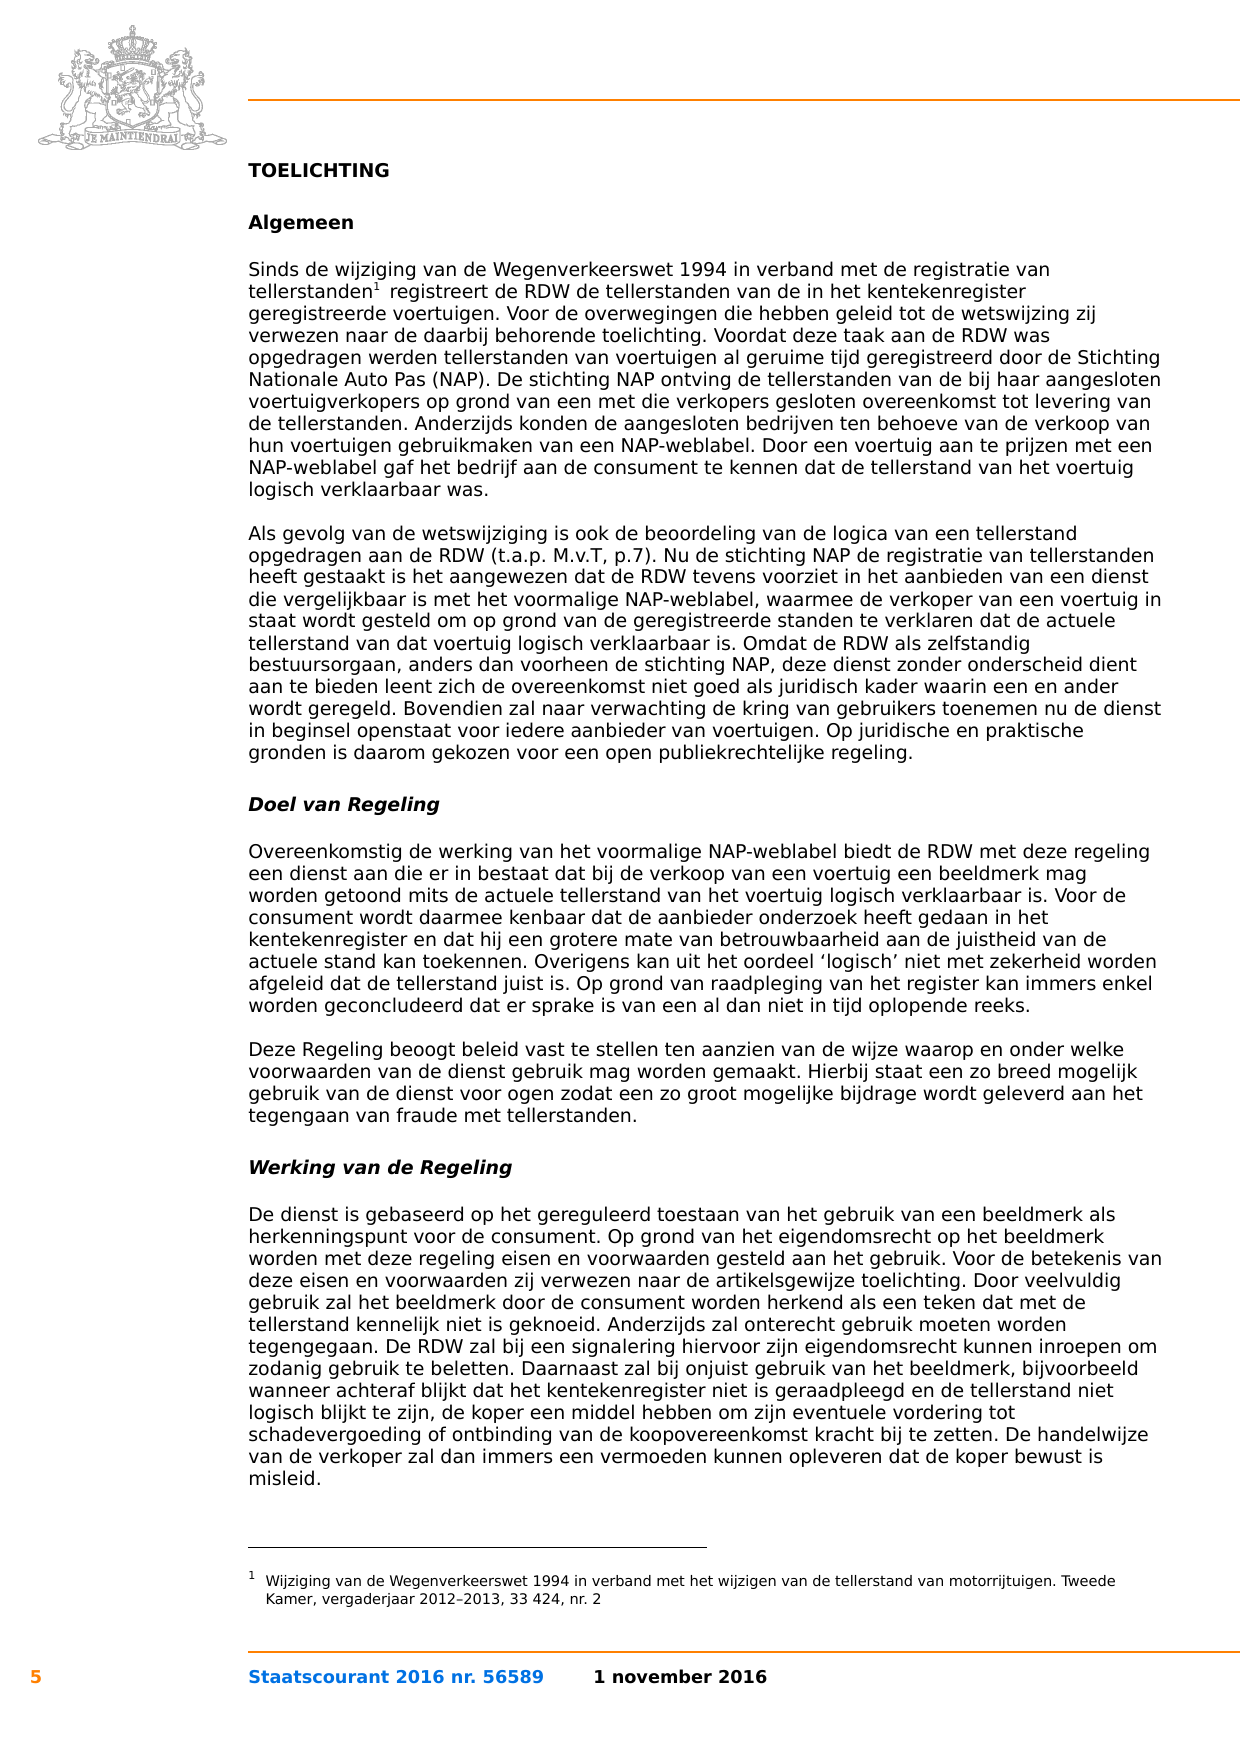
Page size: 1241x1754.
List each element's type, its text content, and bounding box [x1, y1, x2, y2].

text Deze Regeling beoogt beleid vast te stellen ten aanzien van de wijze waarop en onder welke voorwaarden van de dienst gebruik mag worden gemaakt. Hierbij staat een zo breed mogelijk gebruik van de dienst voor ogen zodat een zo groot mogelijke bijdrage wordt geleverd aan het tegengaan van fraude met tellerstanden. [248, 1039, 1163, 1127]
text Als gevolg van de wetswijziging is ook de beoordeling van de logica van een tellerstand opgedragen aan de RDW (t.a.p. M.v.T, p.7). Nu de stichting NAP de registratie van tellerstanden heeft gestaakt is het aangewezen dat de RDW tevens voorziet in het aanbieden van een dienst die vergelijkbaar is met het voormalige NAP-weblabel, waarmee de verkoper van een voertuig in staat wordt gesteld om op grond van de geregistreerde standen te verklaren dat de actuele tellerstand van dat voertuig logisch verklaarbaar is. Omdat de RDW als zelfstandig bestuursorgaan, anders dan voorheen de stichting NAP, deze dienst zonder onderscheid dient aan te bieden leent zich de overeenkomst niet goed als juridisch kader waarin een en ander wordt geregeld. Bovendien zal naar verwachting de kring van gebruikers toenemen nu de dienst in beginsel openstaat voor iedere aanbieder van voertuigen. Op juridische en praktische gronden is daarom gekozen voor een open publiekrechtelijke regeling. [248, 522, 1163, 764]
text De dienst is gebaseerd op het gereguleerd toestaan van het gebruik van een beeldmerk als herkenningspunt voor de consument. Op grond van het eigendomsrecht op het beeldmerk worden met deze regeling eisen en voorwaarden gesteld aan het gebruik. Voor de betekenis van deze eisen en voorwaarden zij verwezen naar de artikelsgewijze toelichting. Door veelvuldig gebruik zal het beeldmerk door de consument worden herkend als een teken dat met de tellerstand kennelijk niet is geknoeid. Anderzijds zal onterecht gebruik moeten worden tegengegaan. De RDW zal bij een signalering hiervoor zijn eigendomsrecht kunnen inroepen om zodanig gebruik te beletten. Daarnaast zal bij onjuist gebruik van het beeldmerk, bijvoorbeeld wanneer achteraf blijkt dat het kentekenregister niet is geraadpleegd en de tellerstand niet logisch blijkt te zijn, de koper een middel hebben om zijn eventuele vordering tot schadevergoeding of ontbinding van de koopovereenkomst kracht bij te zetten. De handelwijze van de verkoper zal dan immers een vermoeden kunnen opleveren dat de koper bewust is misleid. [248, 1204, 1163, 1489]
subtitle TOELICHTING [248, 160, 1163, 182]
picture [38, 25, 227, 150]
text Wijziging van de Wegenverkeerswet 1994 in verband met het wijzigen van de tellerstand van motorrijtuigen. Tweede Kamer, vergaderjaar 2012–2013, 33 424, nr. 2 [248, 1569, 1163, 1608]
subtitle Werking van de Regeling [248, 1157, 1163, 1179]
text Overeenkomstig de werking van het voormalige NAP-weblabel biedt de RDW met deze regeling een dienst aan die er in bestaat dat bij de verkoop van een voertuig een beeldmerk mag worden getoond mits de actuele tellerstand van het voertuig logisch verklaarbaar is. Voor de consument wordt daarmee kenbaar dat de aanbieder onderzoek heeft gedaan in het kentekenregister en dat hij een grotere mate van betrouwbaarheid aan de juistheid van de actuele stand kan toekennen. Overigens kan uit het oordeel ‘logisch’ niet met zekerheid worden afgeleid dat de tellerstand juist is. Op grond van raadpleging van het register kan immers enkel worden geconcludeerd dat er sprake is van een al dan niet in tijd oplopende reeks. [248, 841, 1163, 1017]
text Sinds de wijziging van de Wegenverkeerswet 1994 in verband met de registratie van tellerstanden registreert de RDW de tellerstanden van de in het kentekenregister geregistreerde voertuigen. Voor de overwegingen die hebben geleid tot de wetswijzing zij verwezen naar de daarbij behorende toelichting. Voordat deze taak aan de RDW was opgedragen werden tellerstanden van voertuigen al geruime tijd geregistreerd door de Stichting Nationale Auto Pas (NAP). De stichting NAP ontving de tellerstanden van de bij haar aangesloten voertuigverkopers op grond van een met die verkopers gesloten overeenkomst tot levering van de tellerstanden. Anderzijds konden de aangesloten bedrijven ten behoeve van de verkoop van hun voertuigen gebruikmaken van een NAP-weblabel. Door een voertuig aan te prijzen met een NAP-weblabel gaf het bedrijf aan de consument te kennen dat de tellerstand van het voertuig logisch verklaarbaar was. [248, 259, 1163, 501]
subtitle Algemeen [248, 212, 1163, 234]
subtitle Doel van Regeling [248, 794, 1163, 816]
